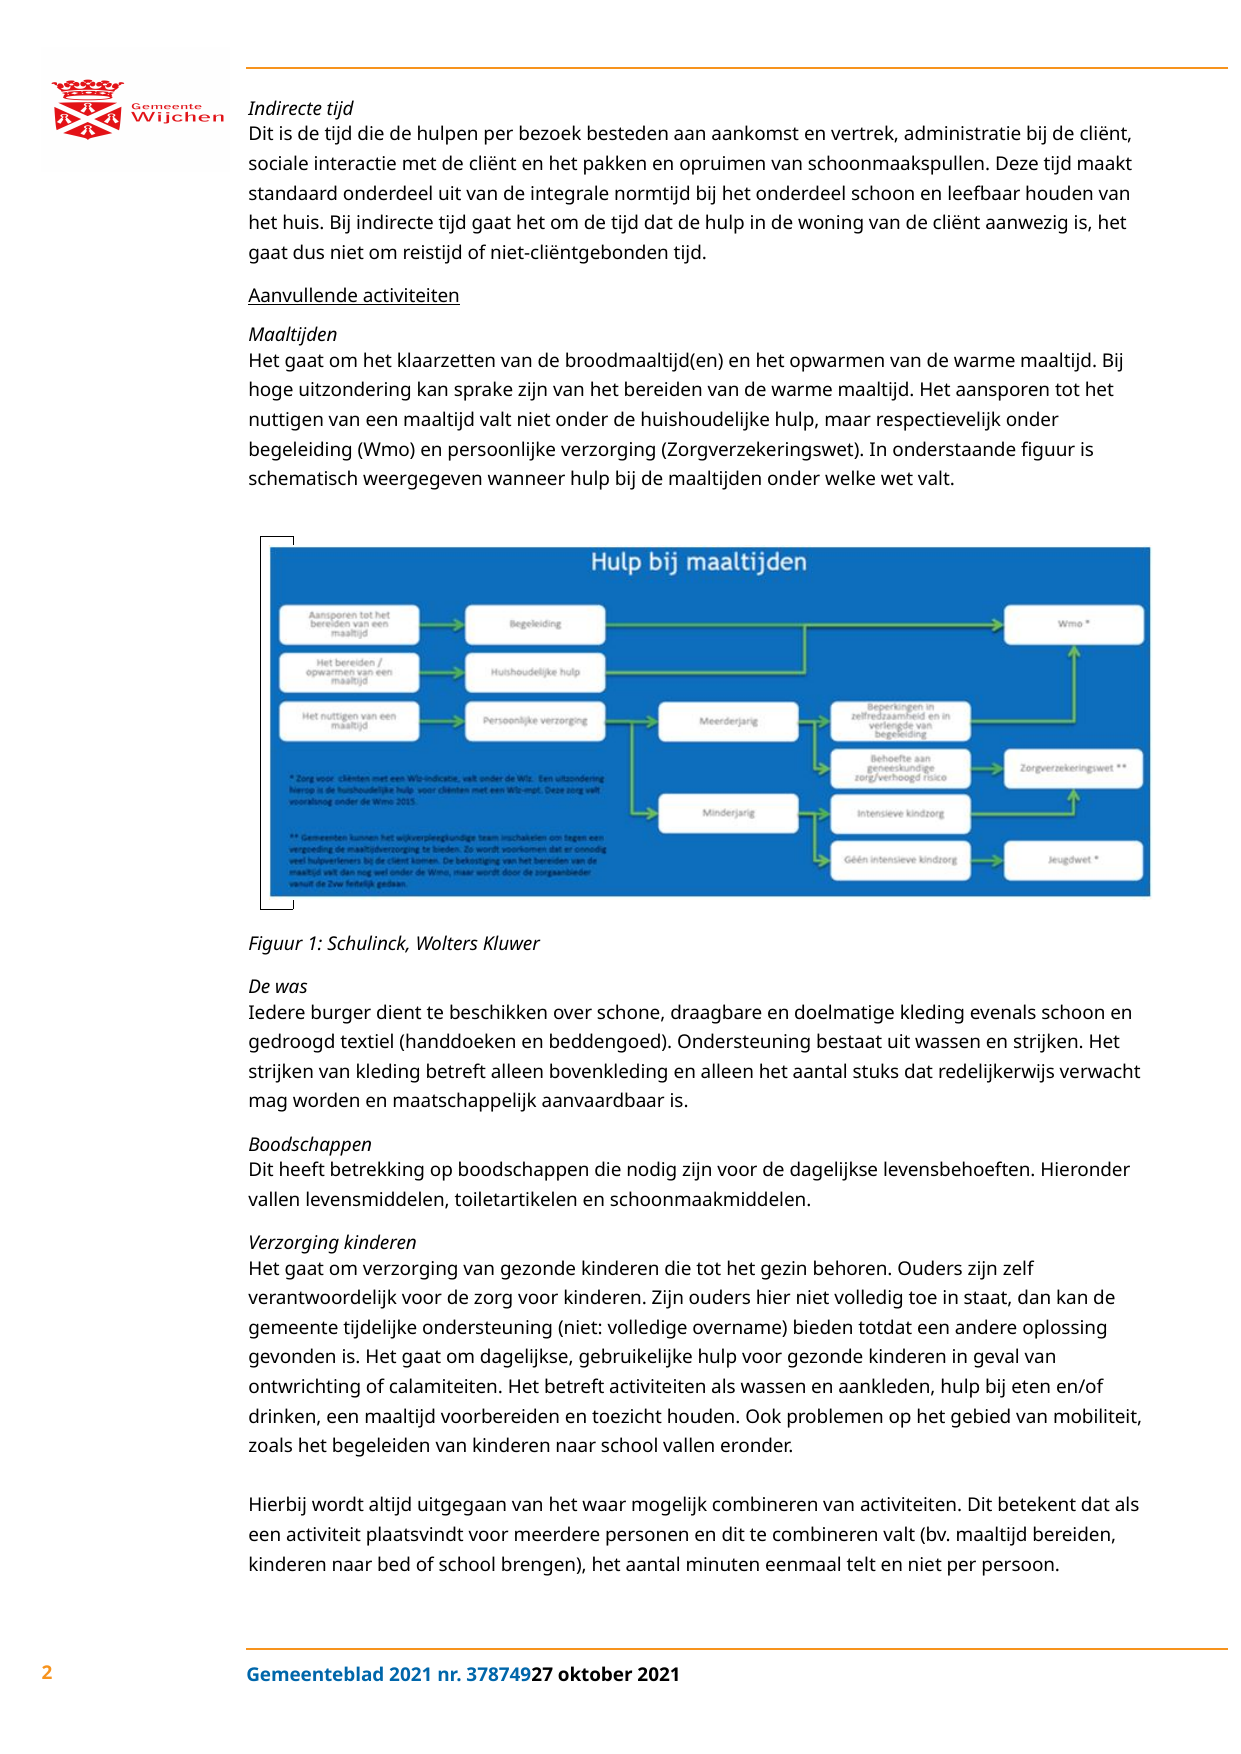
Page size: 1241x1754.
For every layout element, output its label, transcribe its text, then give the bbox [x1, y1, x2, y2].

text De was [248, 973, 1152, 999]
text Aanvullende activiteiten [248, 282, 1152, 308]
text Het gaat om verzorging van gezonde kinderen die tot het gezin behoren. Ouders zijn zelf verantwoordelijk voor de zorg voor kinderen. Zijn ouders hier niet volledig toe in staat, dan kan de gemeente tijdelijke ondersteuning (niet: volledige overname) bieden totdat een andere oplossing gevonden is. Het gaat om dagelijkse, gebruikelijke hulp voor gezonde kinderen in geval van ontwrichting of calamiteiten. Het betreft activiteiten als wassen en aankleden, hulp bij eten en/of drinken, een maaltijd voorbereiden en toezicht houden. Ook problemen op het gebied van mobiliteit, zoals het begeleiden van kinderen naar school vallen eronder. [248, 1255, 1152, 1458]
text Verzorging kinderen [248, 1229, 1152, 1255]
picture [268, 545, 1155, 900]
text Hierbij wordt altijd uitgegaan van het waar mogelijk combineren van activiteiten. Dit betekent dat als een activiteit plaatsvindt voor meerdere personen en dit te combineren valt (bv. maaltijd bereiden, kinderen naar bed of school brengen), het aantal minuten eenmaal telt en niet per persoon. [248, 1492, 1152, 1576]
text Iedere burger dient te beschikken over schone, draagbare en doelmatige kleding evenals schoon en gedroogd textiel (handdoeken en beddengoed). Ondersteuning bestaat uit wassen en strijken. Het strijken van kleding betreft alleen bovenkleding en alleen het aantal stuks dat redelijkerwijs verwacht mag worden en maatschappelijk aanvaardbaar is. [248, 999, 1152, 1113]
text Dit is de tijd die de hulpen per bezoek besteden aan aankomst en vertrek, administratie bij de cliënt, sociale interactie met de cliënt en het pakken en opruimen van schoonmaakspullen. Deze tijd maakt standaard onderdeel uit van de integrale normtijd bij het onderdeel schoon en leefbaar houden van het huis. Bij indirecte tijd gaat het om de tijd dat de hulp in de woning van de cliënt aanwezig is, het gaat dus niet om reistijd of niet-cliëntgebonden tijd. [248, 121, 1152, 264]
text Figuur 1: Schulinck, Wolters Kluwer [248, 930, 1152, 956]
text Indirecte tijd [248, 95, 1152, 121]
text Boodschappen [248, 1131, 1152, 1156]
picture [41, 47, 231, 172]
text Dit heeft betrekking op boodschappen die nodig zijn voor de dagelijkse levensbehoeften. Hieronder vallen levensmiddelen, toiletartikelen en schoonmaakmiddelen. [248, 1156, 1152, 1212]
text Het gaat om het klaarzetten van de broodmaaltijd(en) en het opwarmen van de warme maaltijd. Bij hoge uitzondering kan sprake zijn van het bereiden van de warme maaltijd. Het aansporen tot het nuttigen van een maaltijd valt niet onder de huishoudelijke hulp, maar respectievelijk onder begeleiding (Wmo) en persoonlijke verzorging (Zorgverzekeringswet). In onderstaande figuur is schematisch weergegeven wanneer hulp bij de maaltijden onder welke wet valt. [248, 347, 1152, 491]
text Maaltijden [248, 321, 1152, 347]
